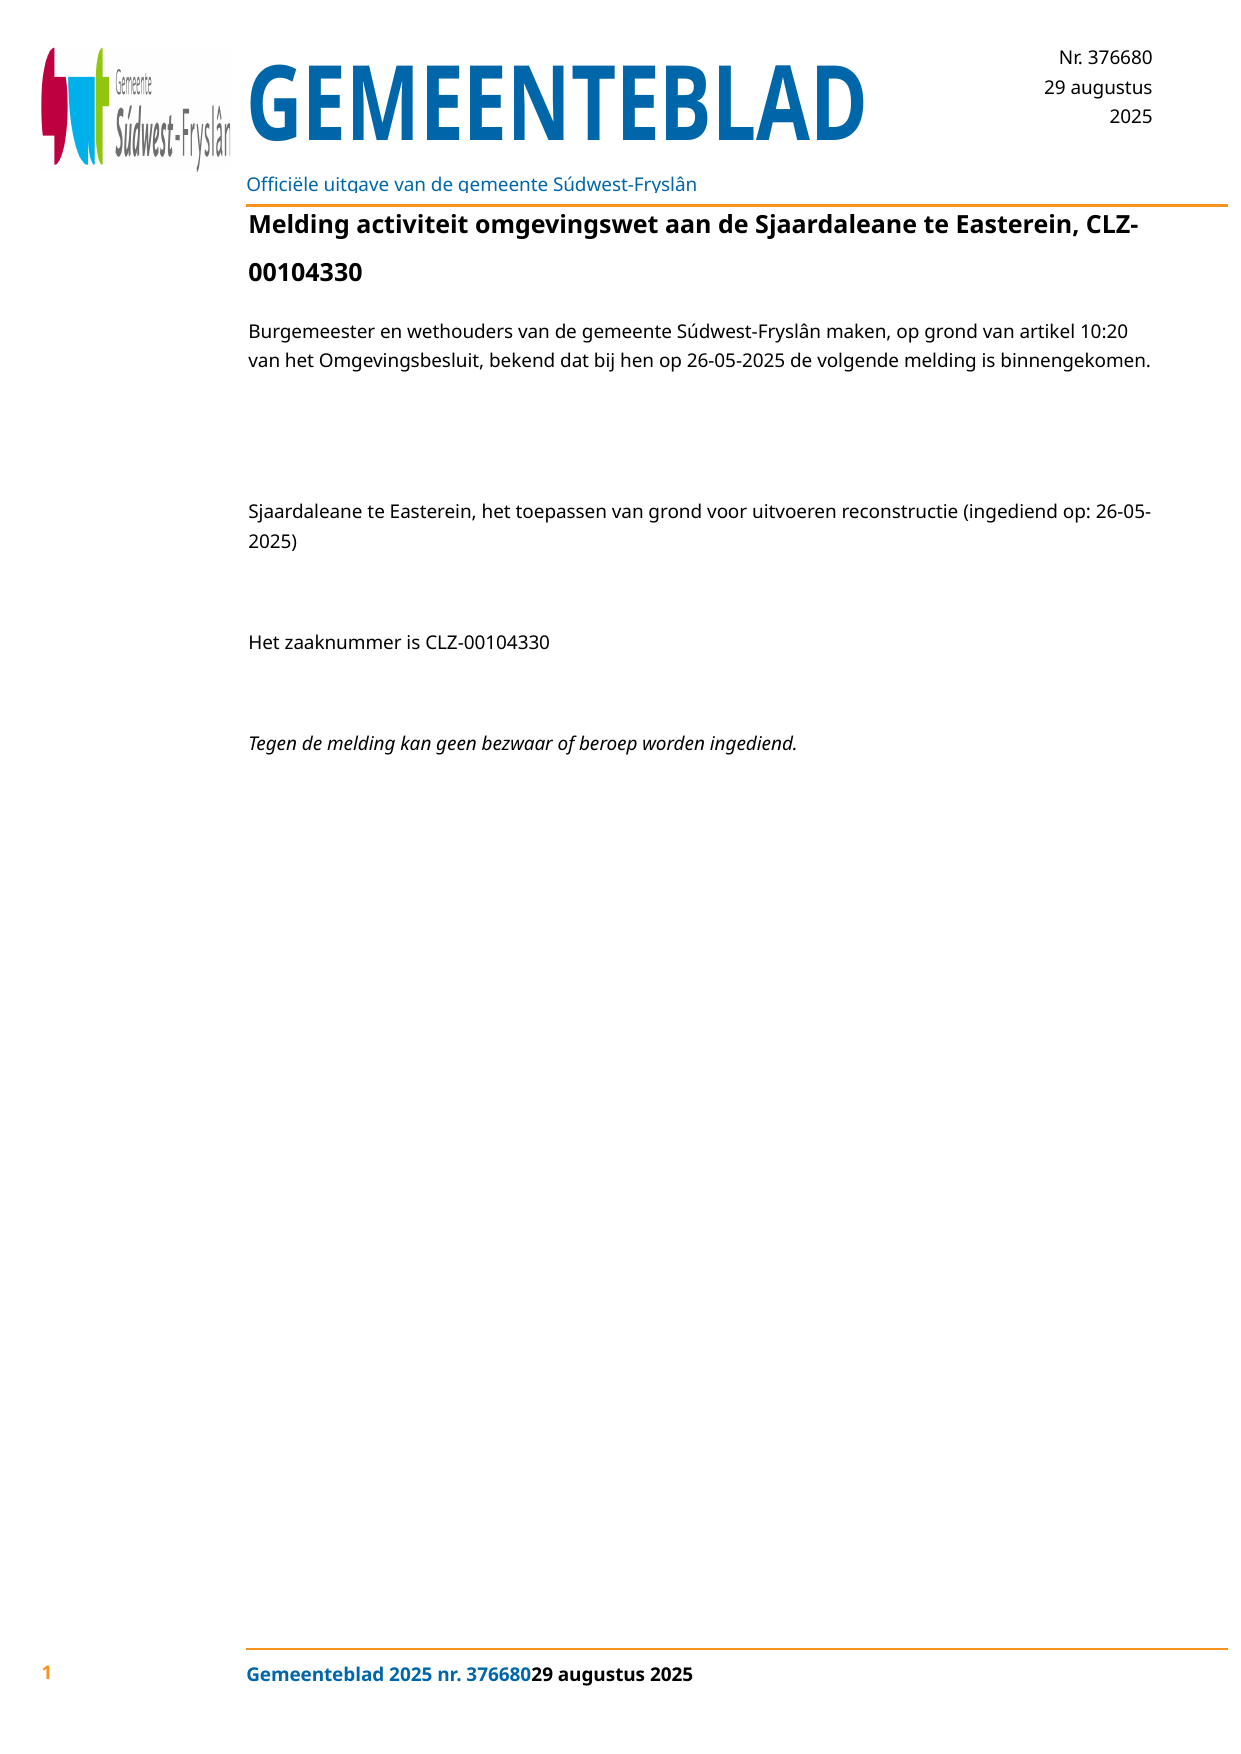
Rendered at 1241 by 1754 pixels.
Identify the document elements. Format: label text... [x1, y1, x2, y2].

picture [41, 47, 231, 172]
text Melding activiteit omgevingswet aan de Sjaardaleane te Easterein, CLZ-00104330 [248, 207, 1152, 288]
text Sjaardaleane te Easterein, het toepassen van grond voor uitvoeren reconstructie (ingediend op: 26-05-2025) [248, 499, 1152, 554]
text Het zaaknummer is CLZ-00104330 [248, 629, 1152, 655]
text Burgemeester en wethouders van de gemeente Súdwest-Fryslân maken, op grond van artikel 10:20 van het Omgevingsbesluit, bekend dat bij hen op 26-05-2025 de volgende melding is binnengekomen. [248, 318, 1152, 373]
text Tegen de melding kan geen bezwaar of beroep worden ingediend. [248, 730, 1152, 756]
